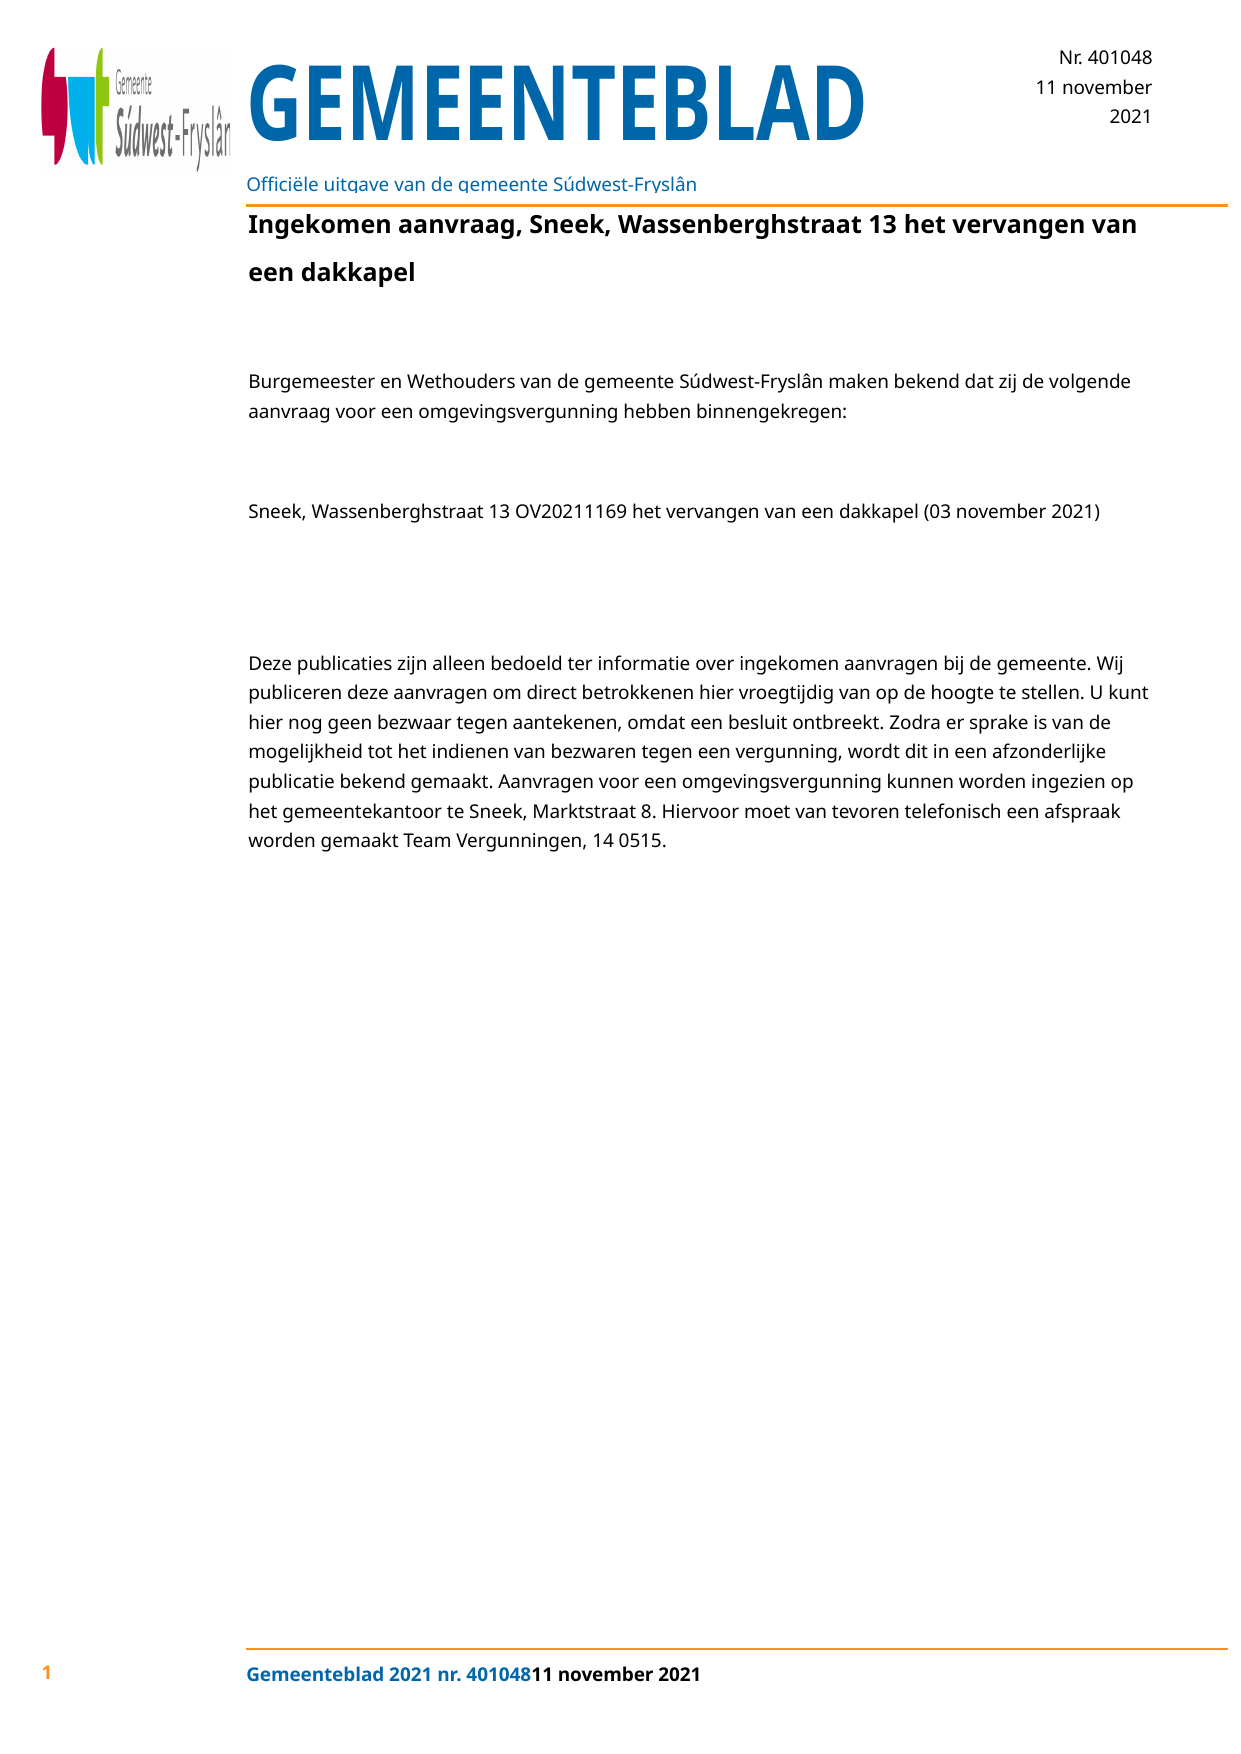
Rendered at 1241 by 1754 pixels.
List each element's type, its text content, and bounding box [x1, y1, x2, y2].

text Sneek, Wassenberghstraat 13 OV20211169 het vervangen van een dakkapel (03 november 2021) [248, 499, 1152, 524]
text Burgemeester en Wethouders van de gemeente Súdwest-Fryslân maken bekend dat zij de volgende aanvraag voor een omgevingsvergunning hebben binnengekregen: [248, 368, 1152, 424]
text Deze publicaties zijn alleen bedoeld ter informatie over ingekomen aanvragen bij de gemeente. Wij publiceren deze aanvragen om direct betrokkenen hier vroegtijdig van op de hoogte te stellen. U kunt hier nog geen bezwaar tegen aantekenen, omdat een besluit ontbreekt. Zodra er sprake is van de mogelijkheid tot het indienen van bezwaren tegen een vergunning, wordt dit in een afzonderlijke publicatie bekend gemaakt. Aanvragen voor een omgevingsvergunning kunnen worden ingezien op het gemeentekantoor te Sneek, Marktstraat 8. Hiervoor moet van tevoren telefonisch een afspraak worden gemaakt Team Vergunningen, 14 0515. [248, 650, 1152, 853]
text Ingekomen aanvraag, Sneek, Wassenberghstraat 13 het vervangen van een dakkapel [248, 207, 1152, 288]
picture [41, 47, 231, 172]
